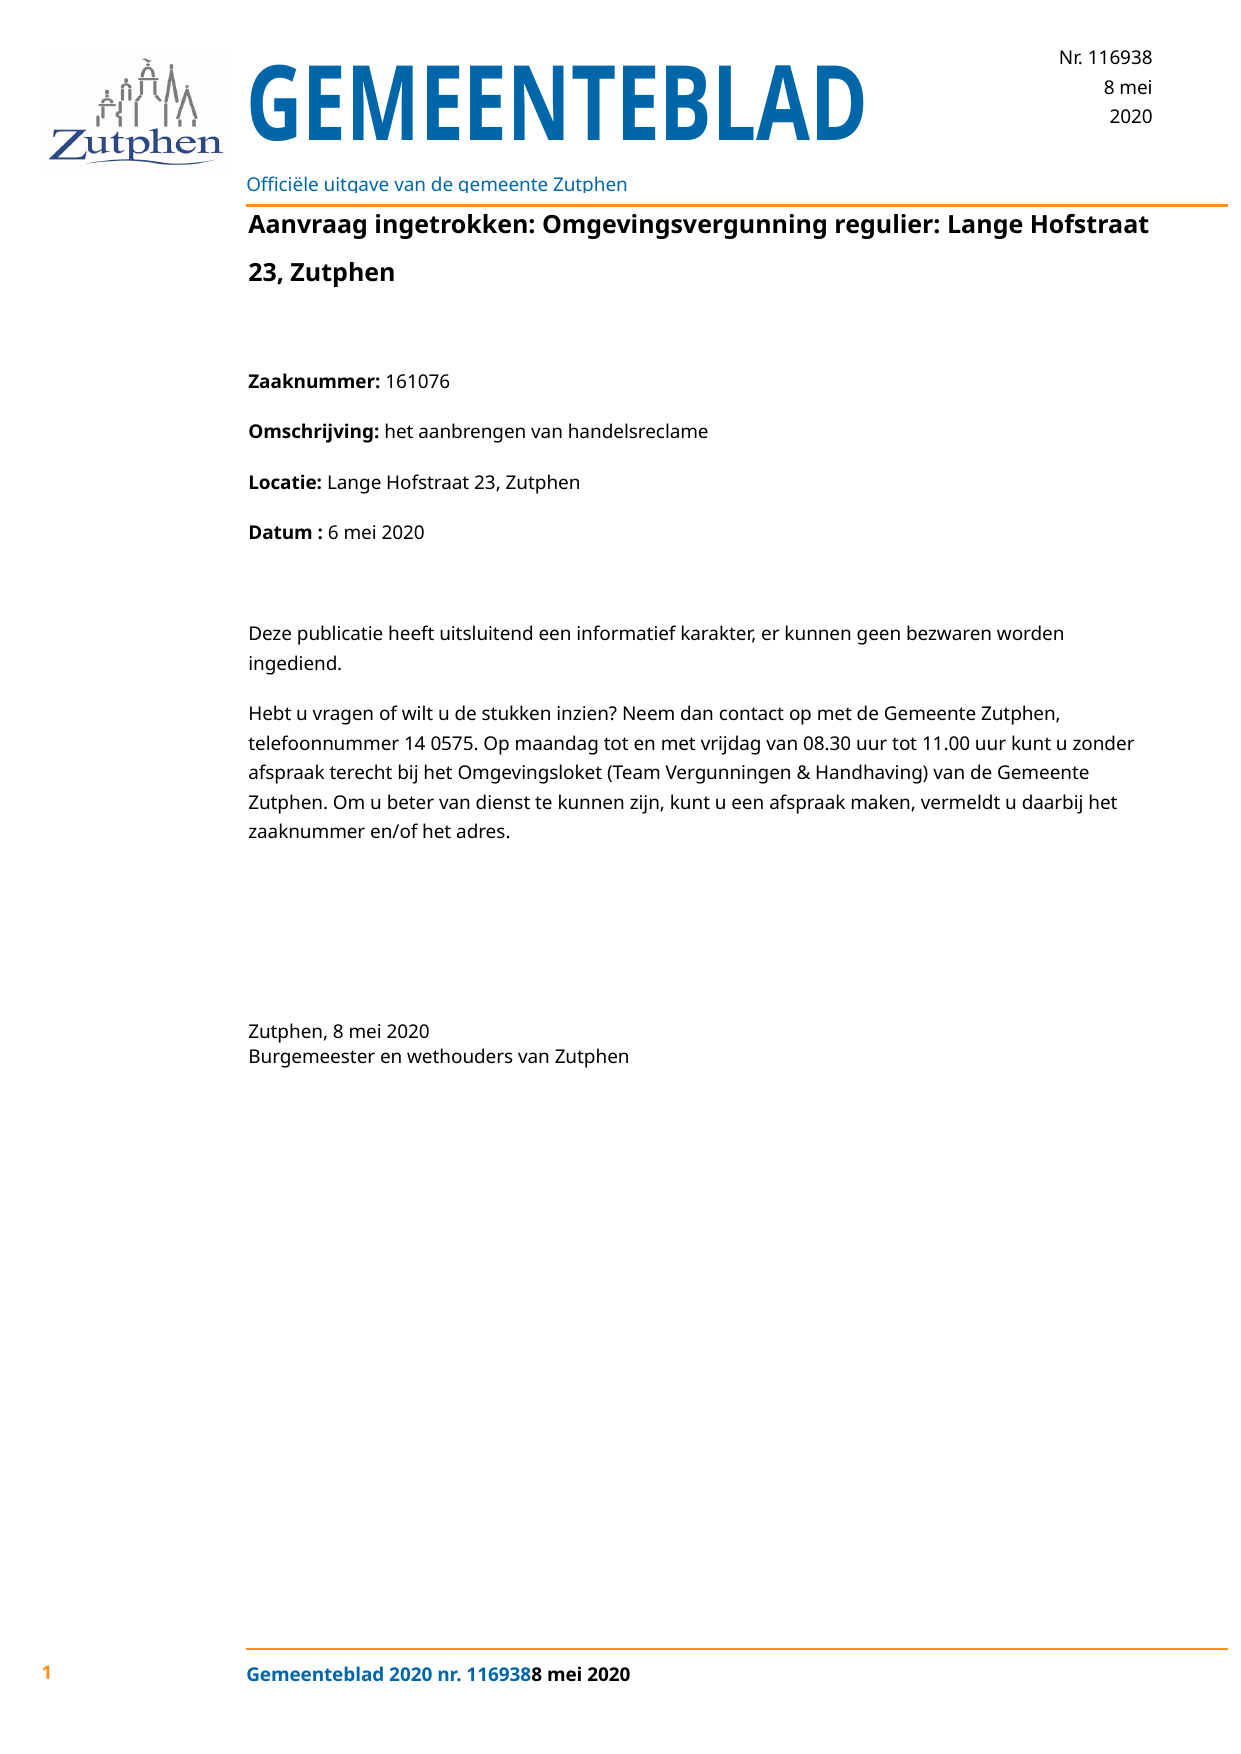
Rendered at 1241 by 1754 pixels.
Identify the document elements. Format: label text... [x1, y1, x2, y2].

text Aanvraag ingetrokken: Omgevingsvergunning regulier: Lange Hofstraat 23, Zutphen [248, 207, 1152, 288]
text Datum : 6 mei 2020 [248, 519, 1152, 545]
text Zutphen, 8 mei 2020 [248, 1018, 1152, 1043]
text Locatie: Lange Hofstraat 23, Zutphen [248, 469, 1152, 495]
text Burgemeester en wethouders van Zutphen [248, 1043, 1152, 1069]
picture [41, 47, 231, 172]
text Zaaknummer: 161076 [248, 368, 1152, 394]
text Hebt u vragen of wilt u de stukken inzien? Neem dan contact op met de Gemeente Zutphen, telefoonnummer 14 0575. Op maandag tot en met vrijdag van 08.30 uur tot 11.00 uur kunt u zonder afspraak terecht bij het Omgevingsloket (Team Vergunningen & Handhaving) van de Gemeente Zutphen. Om u beter van dienst te kunnen zijn, kunt u een afspraak maken, vermeldt u daarbij het zaaknummer en/of het adres. [248, 700, 1152, 844]
text Deze publicatie heeft uitsluitend een informatief karakter, er kunnen geen bezwaren worden ingediend. [248, 620, 1152, 676]
text Omschrijving: het aanbrengen van handelsreclame [248, 419, 1152, 444]
